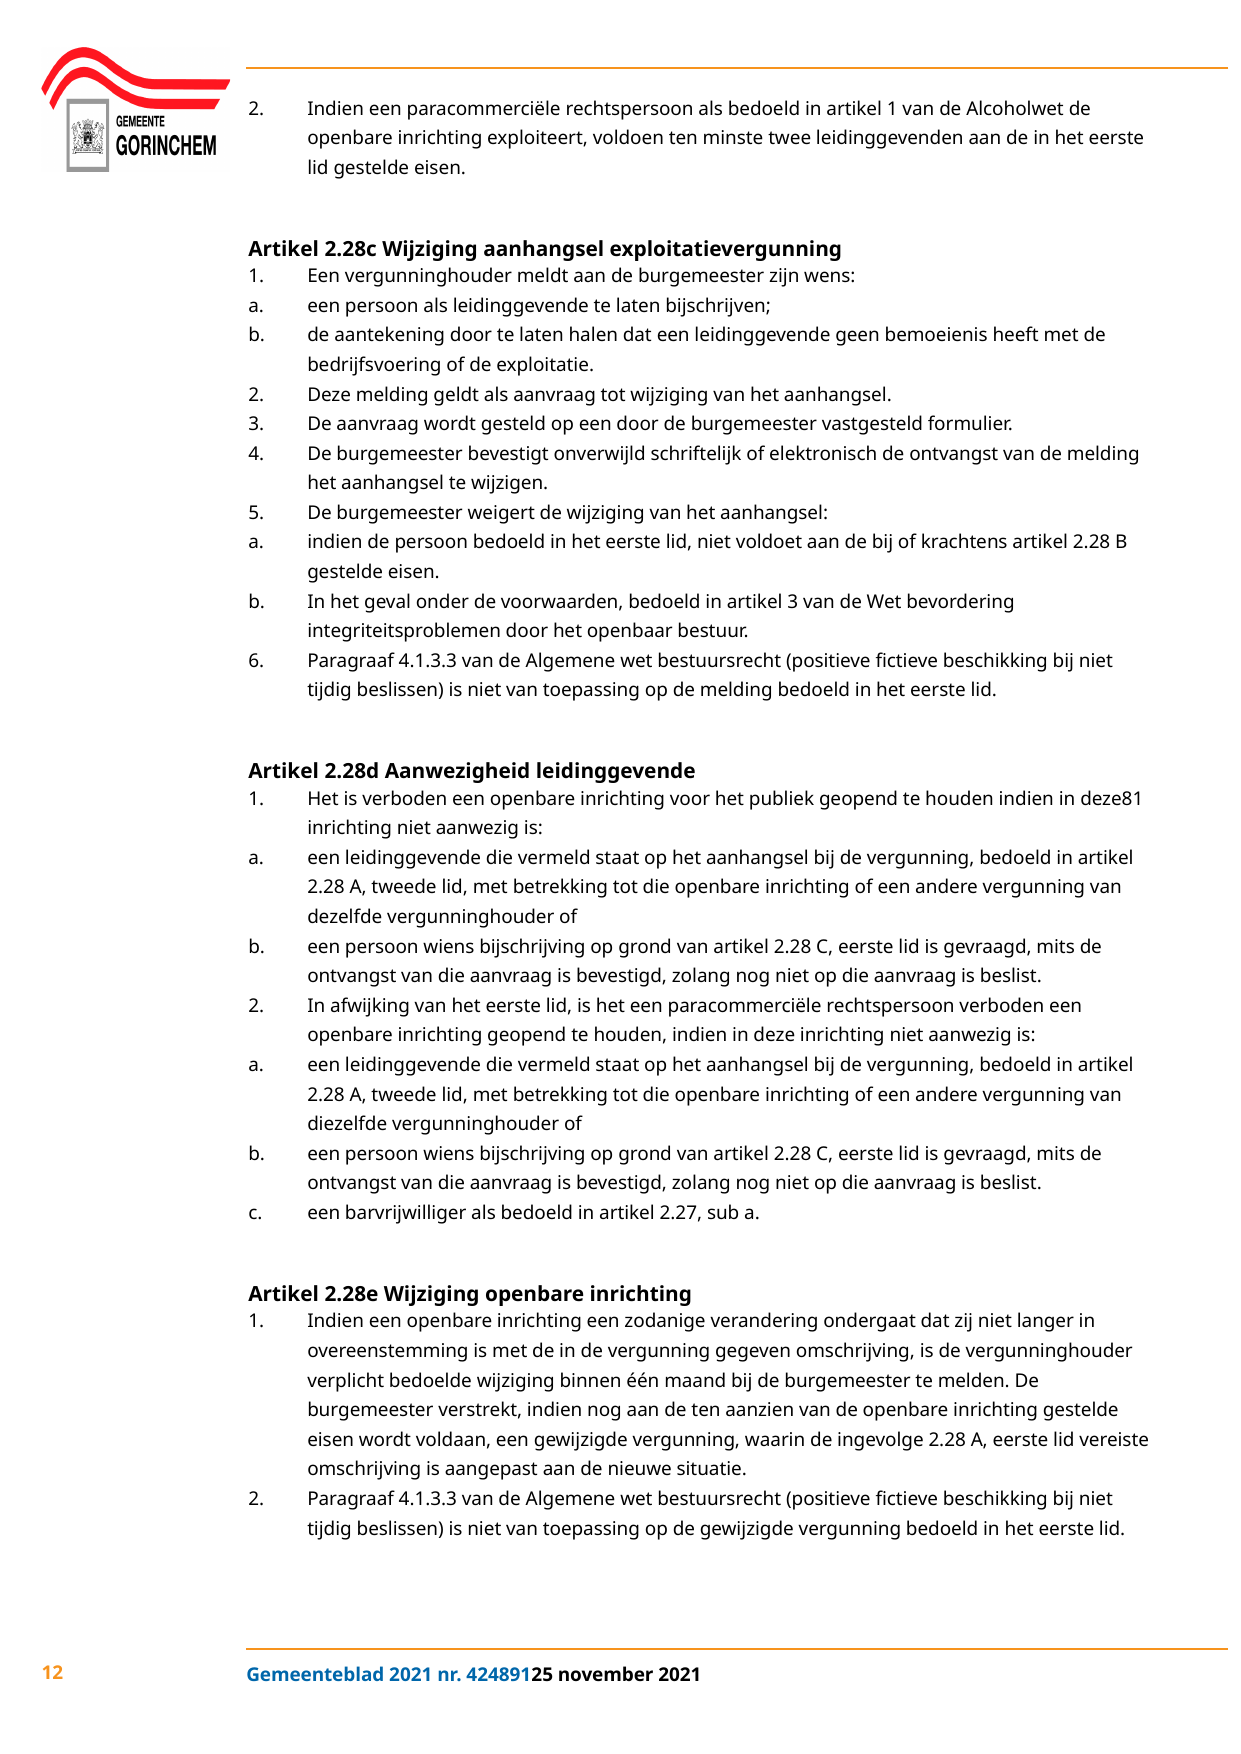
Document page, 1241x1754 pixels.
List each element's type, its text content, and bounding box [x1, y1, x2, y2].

list een barvrijwilliger als bedoeld in artikel 2.27, sub a. [248, 1199, 1152, 1225]
picture [41, 47, 231, 172]
text Artikel 2.28e Wijziging openbare inrichting [248, 1279, 1152, 1308]
list Het is verboden een openbare inrichting voor het publiek geopend te houden indien in deze81 inrichting niet aanwezig is: [248, 785, 1152, 840]
list indien de persoon bedoeld in het eerste lid, niet voldoet aan de bij of krachtens artikel 2.28 B gestelde eisen. [248, 529, 1152, 584]
list De burgemeester bevestigt onverwijld schriftelijk of elektronisch de ontvangst van de melding het aanhangsel te wijzigen. [248, 440, 1152, 495]
list een leidinggevende die vermeld staat op het aanhangsel bij de vergunning, bedoeld in artikel 2.28 A, tweede lid, met betrekking tot die openbare inrichting of een andere vergunning van diezelfde vergunninghouder of [248, 1051, 1152, 1136]
list Deze melding geldt als aanvraag tot wijziging van het aanhangsel. [248, 381, 1152, 406]
list De aanvraag wordt gesteld op een door de burgemeester vastgesteld formulier. [248, 410, 1152, 436]
list Paragraaf 4.1.3.3 van de Algemene wet bestuursrecht (positieve fictieve beschikking bij niet tijdig beslissen) is niet van toepassing op de gewijzigde vergunning bedoeld in het eerste lid. [248, 1485, 1152, 1540]
list Indien een paracommerciële rechtspersoon als bedoeld in artikel 1 van de Alcoholwet de openbare inrichting exploiteert, voldoen ten minste twee leidinggevenden aan de in het eerste lid gestelde eisen. [248, 95, 1152, 180]
list de aantekening door te laten halen dat een leidinggevende geen bemoeienis heeft met de bedrijfsvoering of de exploitatie. [248, 322, 1152, 377]
text Artikel 2.28c Wijziging aanhangsel exploitatievergunning [248, 234, 1152, 262]
list In afwijking van het eerste lid, is het een paracommerciёle rechtspersoon verboden een openbare inrichting geopend te houden, indien in deze inrichting niet aanwezig is: [248, 992, 1152, 1047]
list Indien een openbare inrichting een zodanige verandering ondergaat dat zij niet langer in overeenstemming is met de in de vergunning gegeven omschrijving, is de vergunninghouder verplicht bedoelde wijziging binnen één maand bij de burgemeester te melden. De burgemeester verstrekt, indien nog aan de ten aanzien van de openbare inrichting gestelde eisen wordt voldaan, een gewijzigde vergunning, waarin de ingevolge 2.28 A, eerste lid vereiste omschrijving is aangepast aan de nieuwe situatie. [248, 1308, 1152, 1481]
list een leidinggevende die vermeld staat op het aanhangsel bij de vergunning, bedoeld in artikel 2.28 A, tweede lid, met betrekking tot die openbare inrichting of een andere vergunning van dezelfde vergunninghouder of [248, 844, 1152, 929]
list een persoon wiens bijschrijving op grond van artikel 2.28 C, eerste lid is gevraagd, mits de ontvangst van die aanvraag is bevestigd, zolang nog niet op die aanvraag is beslist. [248, 933, 1152, 988]
list Een vergunninghouder meldt aan de burgemeester zijn wens: [248, 262, 1152, 288]
list een persoon als leidinggevende te laten bijschrijven; [248, 292, 1152, 318]
list een persoon wiens bijschrijving op grond van artikel 2.28 C, eerste lid is gevraagd, mits de ontvangst van die aanvraag is bevestigd, zolang nog niet op die aanvraag is beslist. [248, 1140, 1152, 1195]
list Paragraaf 4.1.3.3 van de Algemene wet bestuursrecht (positieve fictieve beschikking bij niet tijdig beslissen) is niet van toepassing op de melding bedoeld in het eerste lid. [248, 647, 1152, 702]
text Artikel 2.28d Aanwezigheid leidinggevende [248, 757, 1152, 785]
list De burgemeester weigert de wijziging van het aanhangsel: [248, 499, 1152, 525]
list In het geval onder de voorwaarden, bedoeld in artikel 3 van de Wet bevordering integriteitsproblemen door het openbaar bestuur. [248, 588, 1152, 643]
